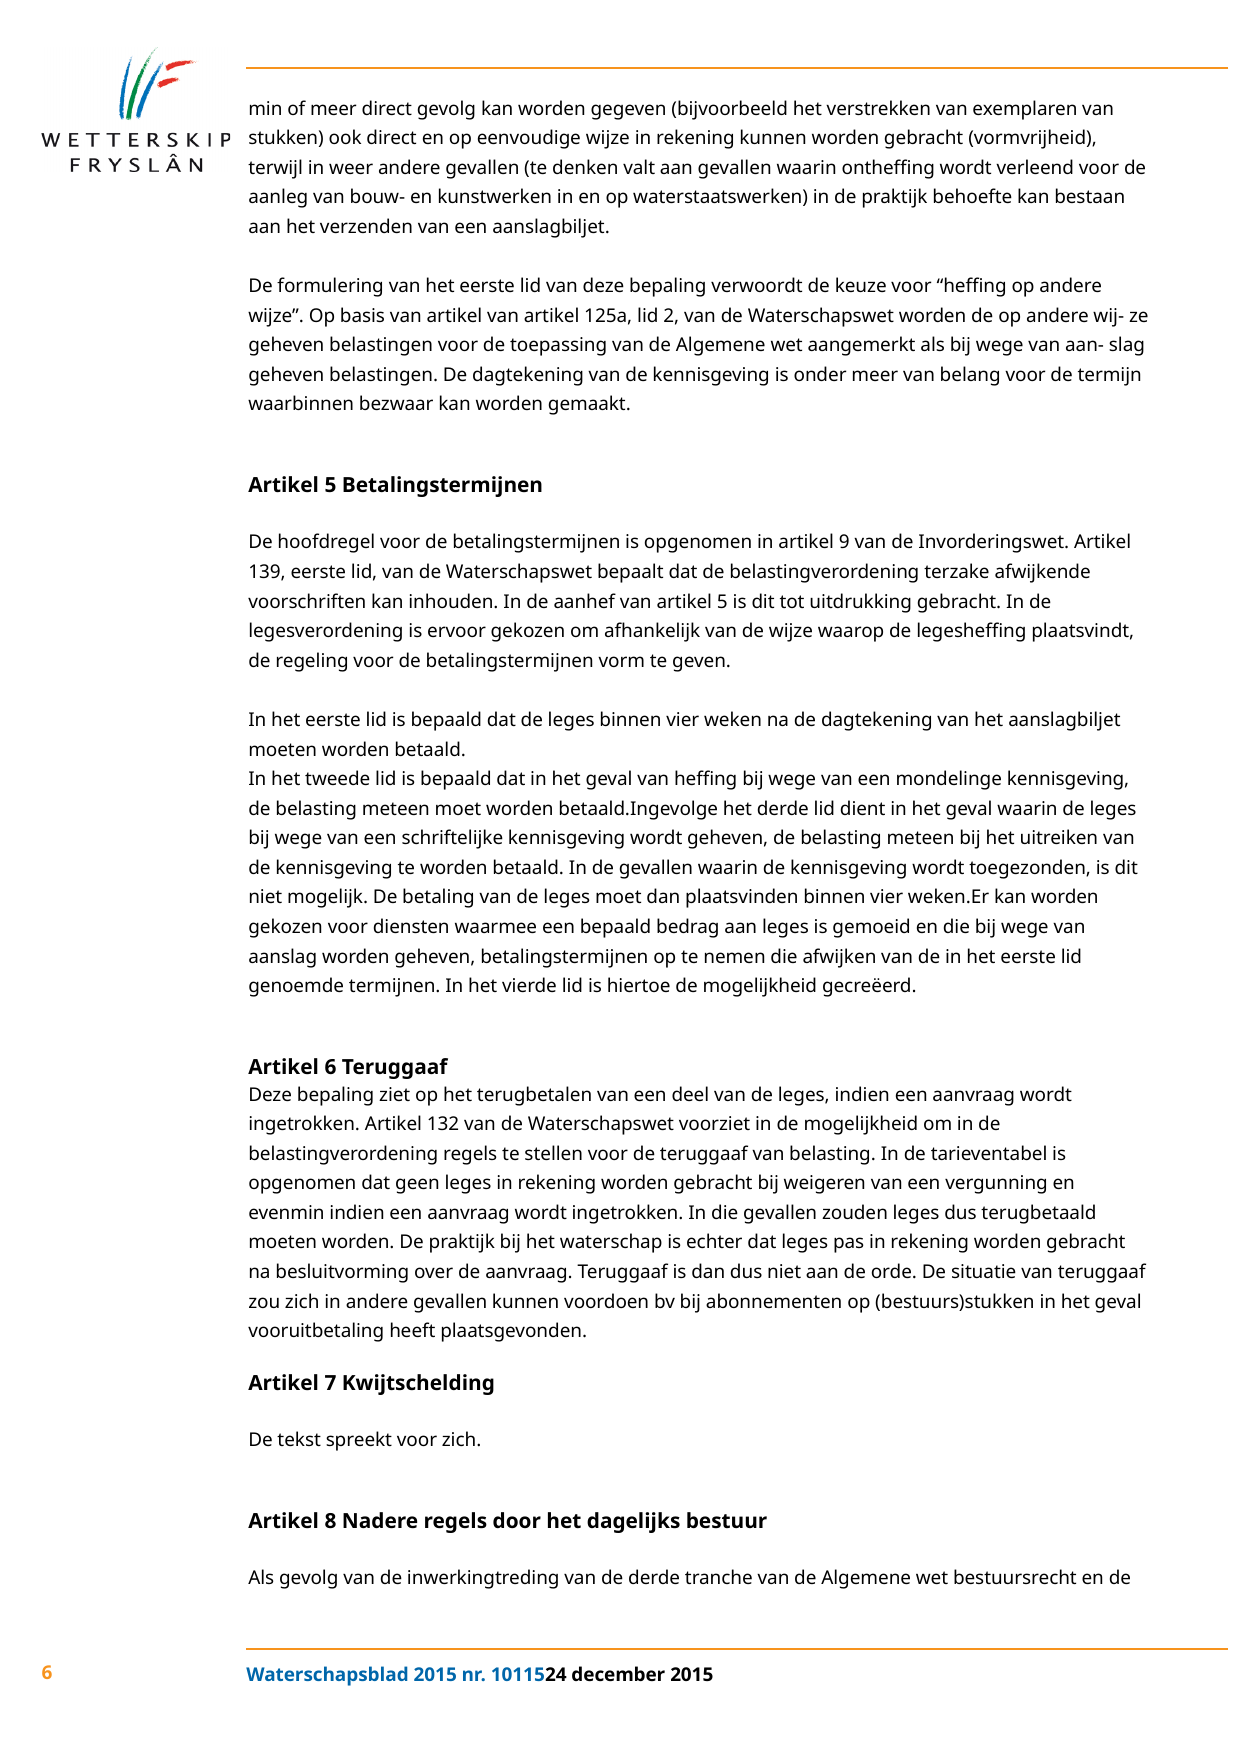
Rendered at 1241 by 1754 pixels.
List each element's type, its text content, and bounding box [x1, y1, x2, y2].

text min of meer direct gevolg kan worden gegeven (bijvoorbeeld het verstrekken van exemplaren van stukken) ook direct en op eenvoudige wijze in rekening kunnen worden gebracht (vormvrijheid), terwijl in weer andere gevallen (te denken valt aan gevallen waarin ontheffing wordt verleend voor de aanleg van bouw- en kunstwerken in en op waterstaatswerken) in de praktijk behoefte kan bestaan aan het verzenden van een aanslagbiljet. [248, 95, 1152, 239]
text Artikel 5 Betalingstermijnen [248, 471, 1152, 499]
text De tekst spreekt voor zich. [248, 1426, 1152, 1452]
text De formulering van het eerste lid van deze bepaling verwoordt de keuze voor “heffing op andere wijze”. Op basis van artikel van artikel 125a, lid 2, van de Waterschapswet worden de op andere wij- ze geheven belastingen voor de toepassing van de Algemene wet aangemerkt als bij wege van aan- slag geheven belastingen. De dagtekening van de kennisgeving is onder meer van belang voor de termijn waarbinnen bezwaar kan worden gemaakt. [248, 272, 1152, 416]
text In het tweede lid is bepaald dat in het geval van heffing bij wege van een mondelinge kennisgeving, de belasting meteen moet worden betaald.Ingevolge het derde lid dient in het geval waarin de leges bij wege van een schriftelijke kennisgeving wordt geheven, de belasting meteen bij het uitreiken van de kennisgeving te worden betaald. In de gevallen waarin de kennisgeving wordt toegezonden, is dit niet mogelijk. De betaling van de leges moet dan plaatsvinden binnen vier weken.Er kan worden gekozen voor diensten waarmee een bepaald bedrag aan leges is gemoeid en die bij wege van aanslag worden geheven, betalingstermijnen op te nemen die afwijken van de in het eerste lid genoemde termijnen. In het vierde lid is hiertoe de mogelijkheid gecreëerd. [248, 765, 1152, 998]
text De hoofdregel voor de betalingstermijnen is opgenomen in artikel 9 van de Invorderingswet. Artikel 139, eerste lid, van de Waterschapswet bepaalt dat de belastingverordening terzake afwijkende voorschriften kan inhouden. In de aanhef van artikel 5 is dit tot uitdrukking gebracht. In de legesverordening is ervoor gekozen om afhankelijk van de wijze waarop de legesheffing plaatsvindt, de regeling voor de betalingstermijnen vorm te geven. [248, 529, 1152, 673]
text Artikel 7 Kwijtschelding [248, 1368, 1152, 1396]
text Als gevolg van de inwerkingtreding van de derde tranche van de Algemene wet bestuursrecht en de [248, 1564, 1152, 1590]
text Artikel 6 Teruggaaf [248, 1052, 1152, 1081]
text In het eerste lid is bepaald dat de leges binnen vier weken na de dagtekening van het aanslagbiljet moeten worden betaald. [248, 706, 1152, 761]
text Artikel 8 Nadere regels door het dagelijks bestuur [248, 1506, 1152, 1534]
picture [41, 47, 231, 172]
text Deze bepaling ziet op het terugbetalen van een deel van de leges, indien een aanvraag wordt ingetrokken. Artikel 132 van de Waterschapswet voorziet in de mogelijkheid om in de belastingverordening regels te stellen voor de teruggaaf van belasting. In de tarieventabel is opgenomen dat geen leges in rekening worden gebracht bij weigeren van een vergunning en evenmin indien een aanvraag wordt ingetrokken. In die gevallen zouden leges dus terugbetaald moeten worden. De praktijk bij het waterschap is echter dat leges pas in rekening worden gebracht na besluitvorming over de aanvraag. Teruggaaf is dan dus niet aan de orde. De situatie van teruggaaf zou zich in andere gevallen kunnen voordoen bv bij abonnementen op (bestuurs)stukken in het geval vooruitbetaling heeft plaatsgevonden. [248, 1081, 1152, 1343]
